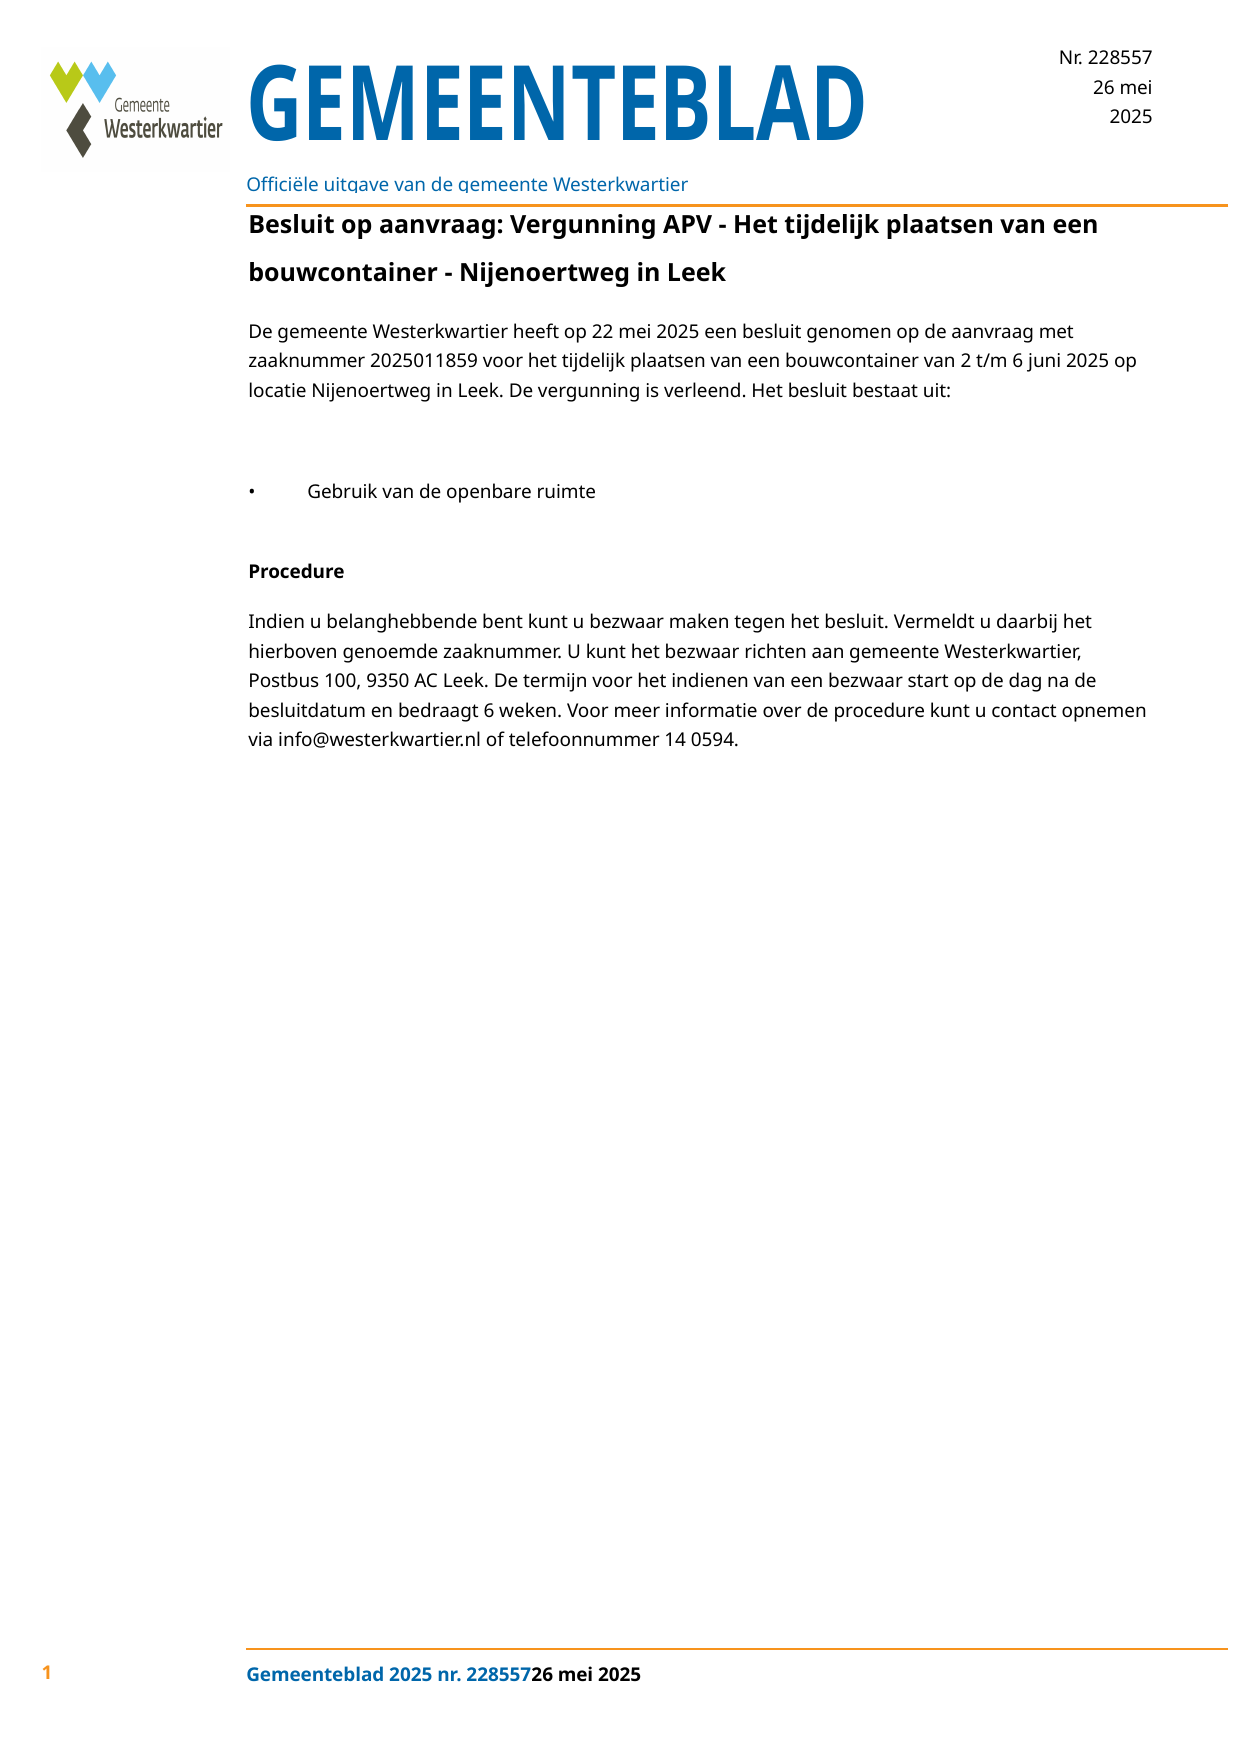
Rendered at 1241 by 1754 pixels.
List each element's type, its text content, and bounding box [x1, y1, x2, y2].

text Indien u belanghebbende bent kunt u bezwaar maken tegen het besluit. Vermeldt u daarbij het hierboven genoemde zaaknummer. U kunt het bezwaar richten aan gemeente Westerkwartier, Postbus 100, 9350 AC Leek. De termijn voor het indienen van een bezwaar start op de dag na de besluitdatum en bedraagt 6 weken. Voor meer informatie over de procedure kunt u contact opnemen via info@westerkwartier.nl of telefoonnummer 14 0594. [248, 608, 1152, 752]
list Gebruik van de openbare ruimte [248, 478, 1152, 504]
text Besluit op aanvraag: Vergunning APV - Het tijdelijk plaatsen van een bouwcontainer - Nijenoertweg in Leek [248, 207, 1152, 288]
picture [41, 47, 231, 172]
text De gemeente Westerkwartier heeft op 22 mei 2025 een besluit genomen op de aanvraag met zaaknummer 2025011859 voor het tijdelijk plaatsen van een bouwcontainer van 2 t/m 6 juni 2025 op locatie Nijenoertweg in Leek. De vergunning is verleend. Het besluit bestaat uit: [248, 318, 1152, 403]
text Procedure [248, 558, 1152, 584]
